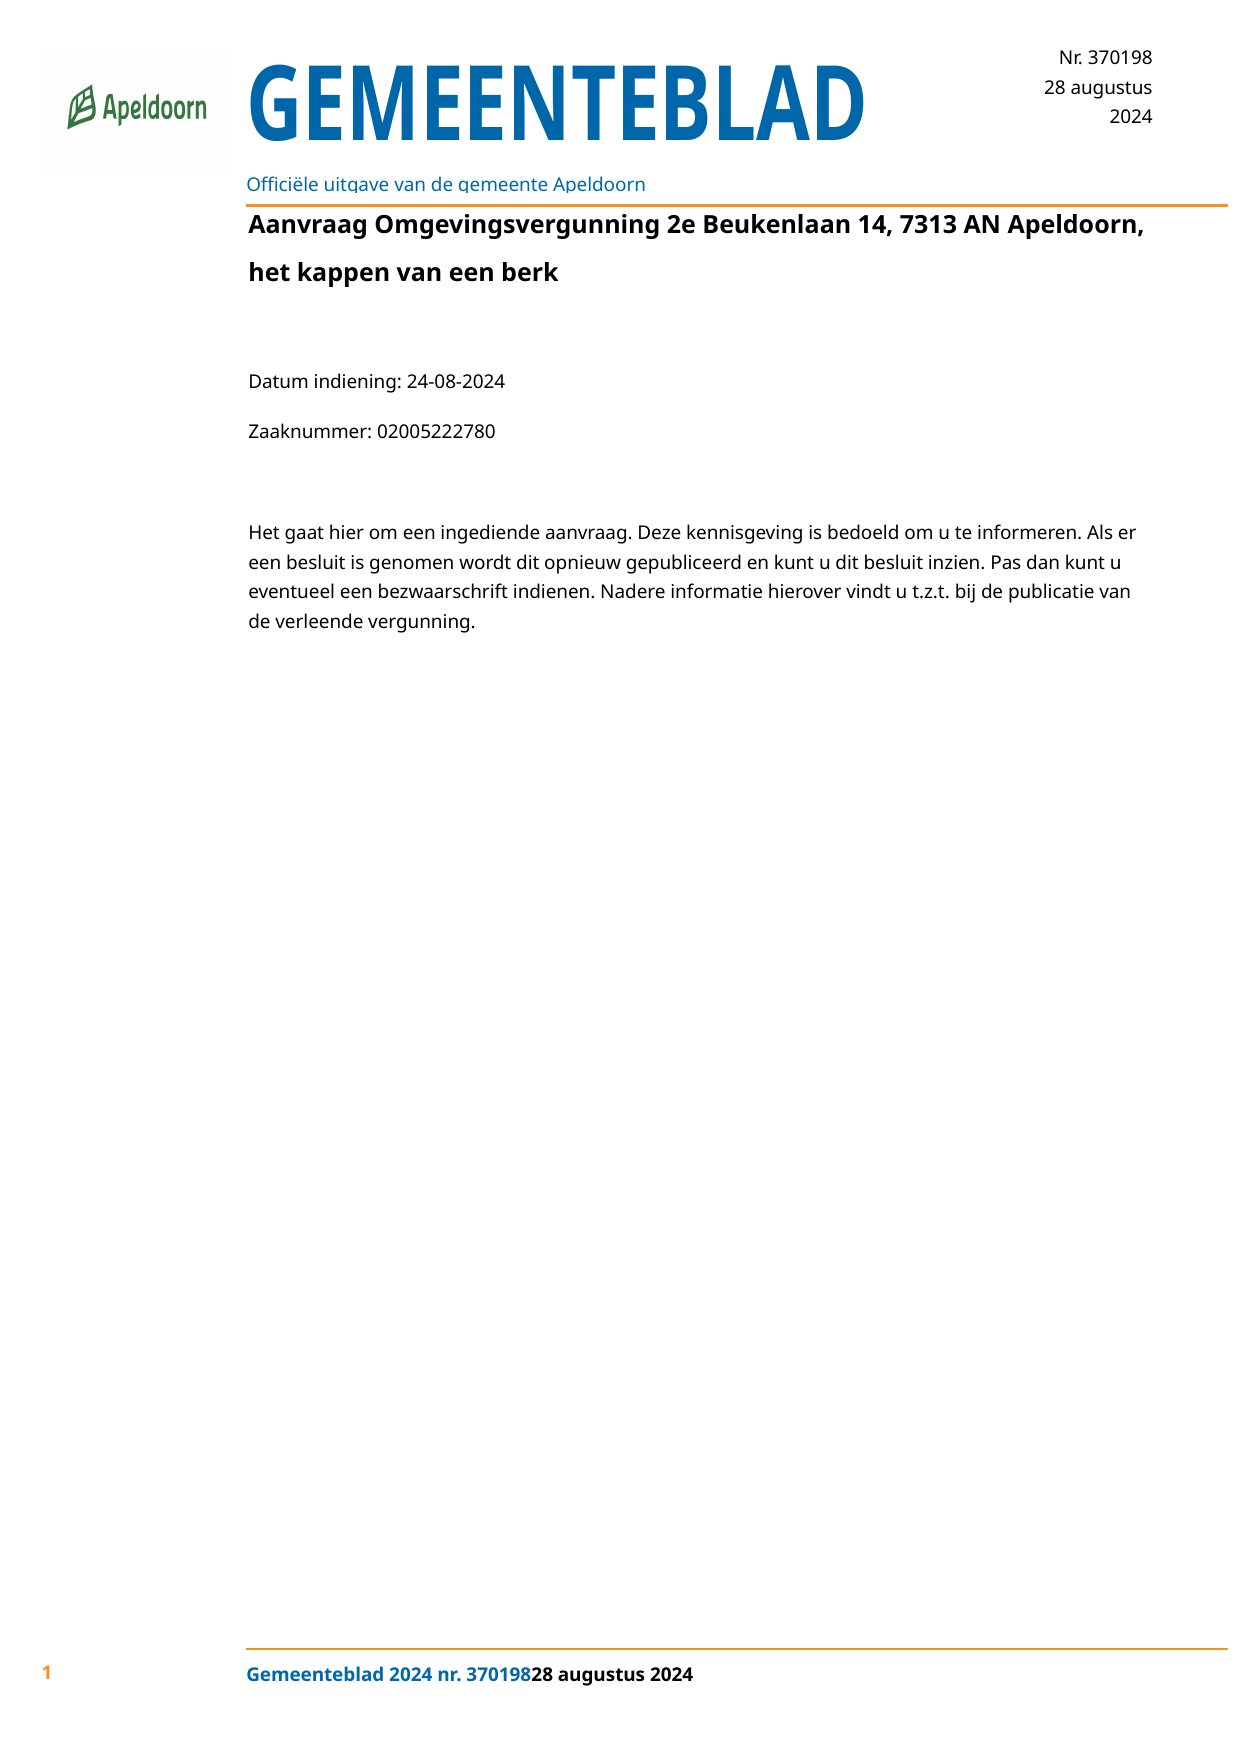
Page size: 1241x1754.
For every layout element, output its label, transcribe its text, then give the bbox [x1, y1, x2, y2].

text Datum indiening: 24-08-2024 [248, 368, 1152, 394]
text Zaaknummer: 02005222780 [248, 419, 1152, 444]
picture [41, 47, 231, 172]
text Aanvraag Omgevingsvergunning 2e Beukenlaan 14, 7313 AN Apeldoorn, het kappen van een berk [248, 207, 1152, 288]
text Het gaat hier om een ingediende aanvraag. Deze kennisgeving is bedoeld om u te informeren. Als er een besluit is genomen wordt dit opnieuw gepubliceerd en kunt u dit besluit inzien. Pas dan kunt u eventueel een bezwaarschrift indienen. Nadere informatie hierover vindt u t.z.t. bij de publicatie van de verleende vergunning. [248, 519, 1152, 634]
